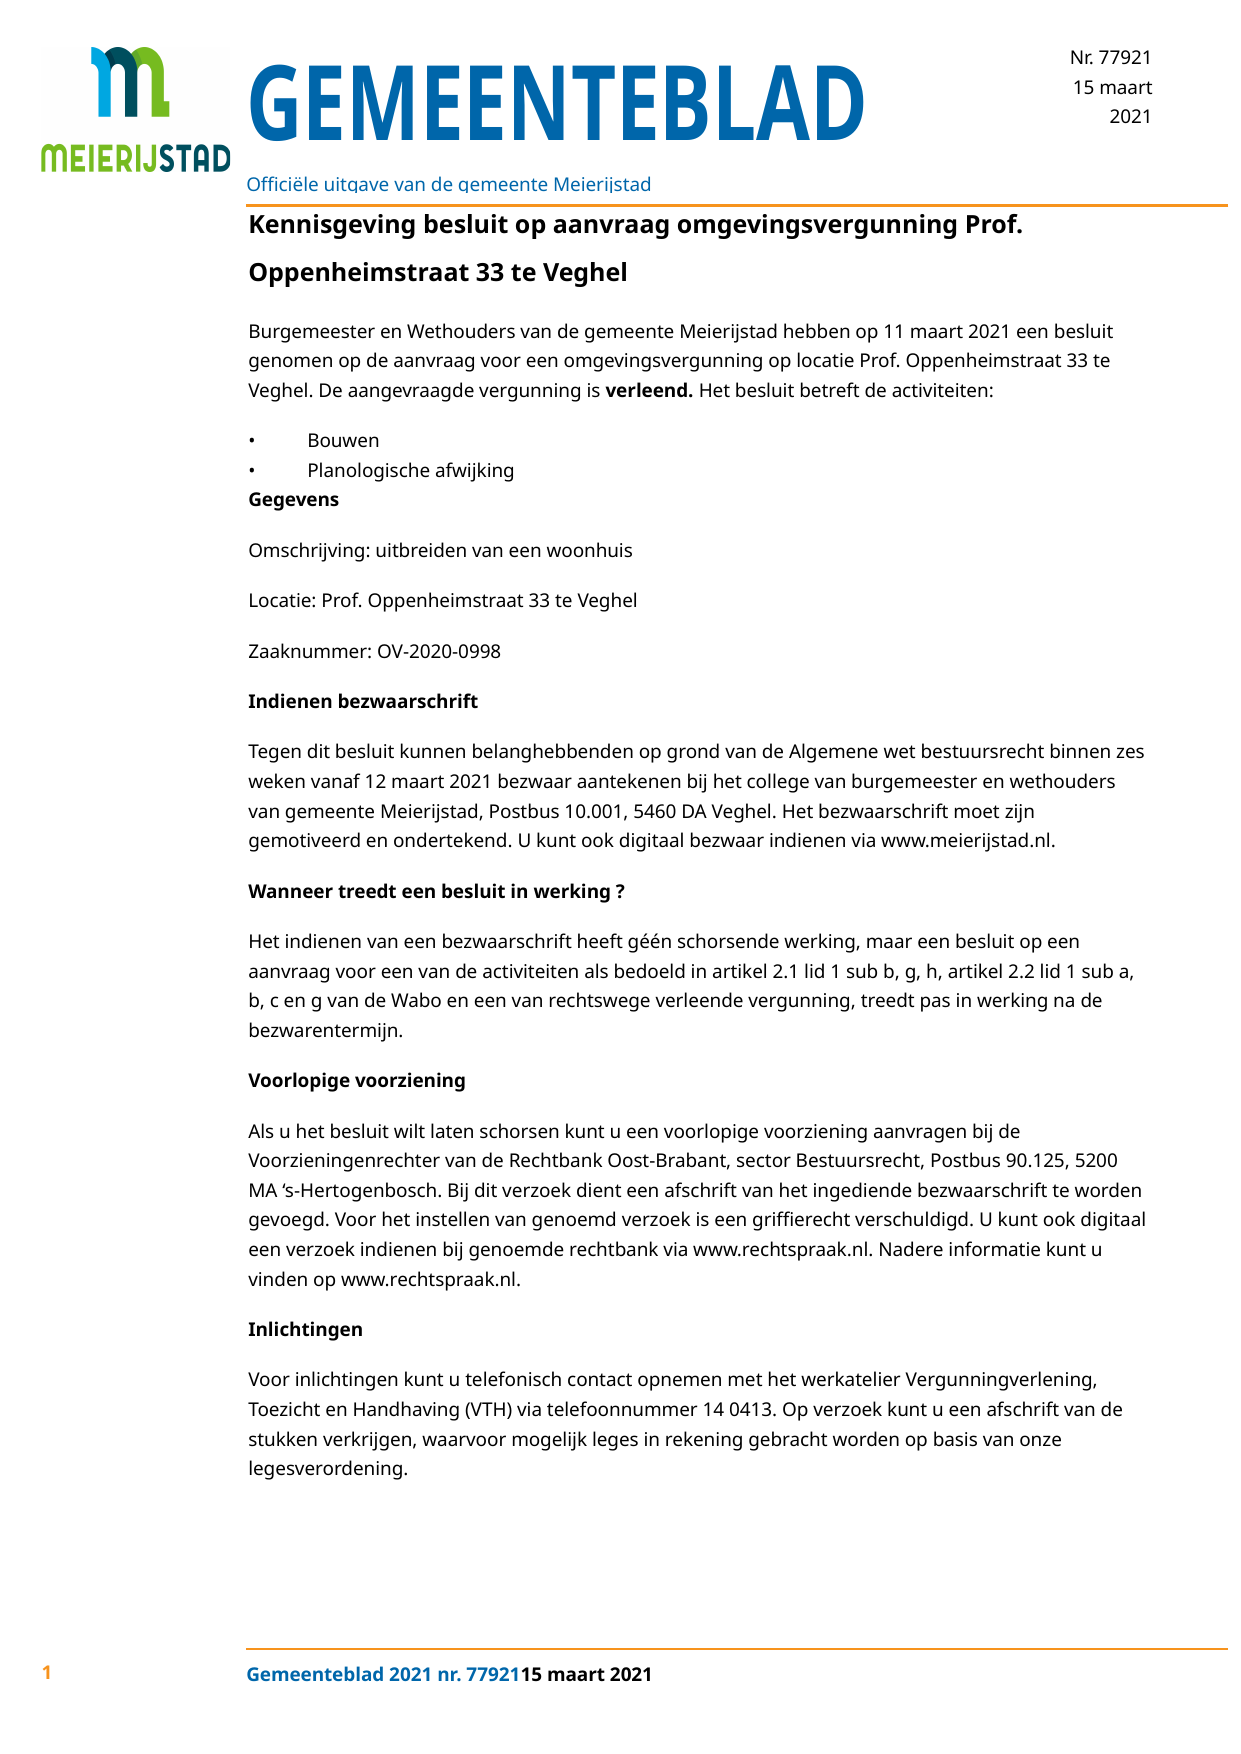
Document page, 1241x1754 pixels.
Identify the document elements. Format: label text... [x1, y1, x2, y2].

text Voorlopige voorziening [248, 1067, 1152, 1093]
text Omschrijving: uitbreiden van een woonhuis [248, 537, 1152, 563]
text Tegen dit besluit kunnen belanghebbenden op grond van de Algemene wet bestuursrecht binnen zes weken vanaf 12 maart 2021 bezwaar aantekenen bij het college van burgemeester en wethouders van gemeente Meierijstad, Postbus 10.001, 5460 DA Veghel. Het bezwaarschrift moet zijn gemotiveerd en ondertekend. U kunt ook digitaal bezwaar indienen via www.meierijstad.nl. [248, 739, 1152, 853]
text Wanneer treedt een besluit in werking ? [248, 878, 1152, 904]
text Het indienen van een bezwaarschrift heeft géén schorsende werking, maar een besluit op een aanvraag voor een van de activiteiten als bedoeld in artikel 2.1 lid 1 sub b, g, h, artikel 2.2 lid 1 sub a, b, c en g van de Wabo en een van rechtswege verleende vergunning, treedt pas in werking na de bezwarentermijn. [248, 928, 1152, 1043]
text Voor inlichtingen kunt u telefonisch contact opnemen met het werkatelier Vergunningverlening, Toezicht en Handhaving (VTH) via telefoonnummer 14 0413. Op verzoek kunt u een afschrift van de stukken verkrijgen, waarvoor mogelijk leges in rekening gebracht worden op basis van onze legesverordening. [248, 1367, 1152, 1481]
text Gegevens [248, 487, 1152, 512]
text Locatie: Prof. Oppenheimstraat 33 te Veghel [248, 587, 1152, 613]
text Inlichtingen [248, 1316, 1152, 1342]
text Zaaknummer: OV-2020-0998 [248, 638, 1152, 664]
list Planologische afwijking [248, 457, 1152, 483]
text Indienen bezwaarschrift [248, 688, 1152, 714]
text Kennisgeving besluit op aanvraag omgevingsvergunning Prof. Oppenheimstraat 33 te Veghel [248, 207, 1152, 288]
text Als u het besluit wilt laten schorsen kunt u een voorlopige voorziening aanvragen bij de Voorzieningenrechter van de Rechtbank Oost-Brabant, sector Bestuursrecht, Postbus 90.125, 5200 MA ‘s-Hertogenbosch. Bij dit verzoek dient een afschrift van het ingediende bezwaarschrift te worden gevoegd. Voor het instellen van genoemd verzoek is een griffierecht verschuldigd. U kunt ook digitaal een verzoek indienen bij genoemde rechtbank via www.rechtspraak.nl. Nadere informatie kunt u vinden op www.rechtspraak.nl. [248, 1118, 1152, 1292]
list Bouwen [248, 427, 1152, 453]
picture [41, 47, 231, 172]
text Burgemeester en Wethouders van de gemeente Meierijstad hebben op 11 maart 2021 een besluit genomen op de aanvraag voor een omgevingsvergunning op locatie Prof. Oppenheimstraat 33 te Veghel. De aangevraagde vergunning is verleend. Het besluit betreft de activiteiten: [248, 318, 1152, 403]
